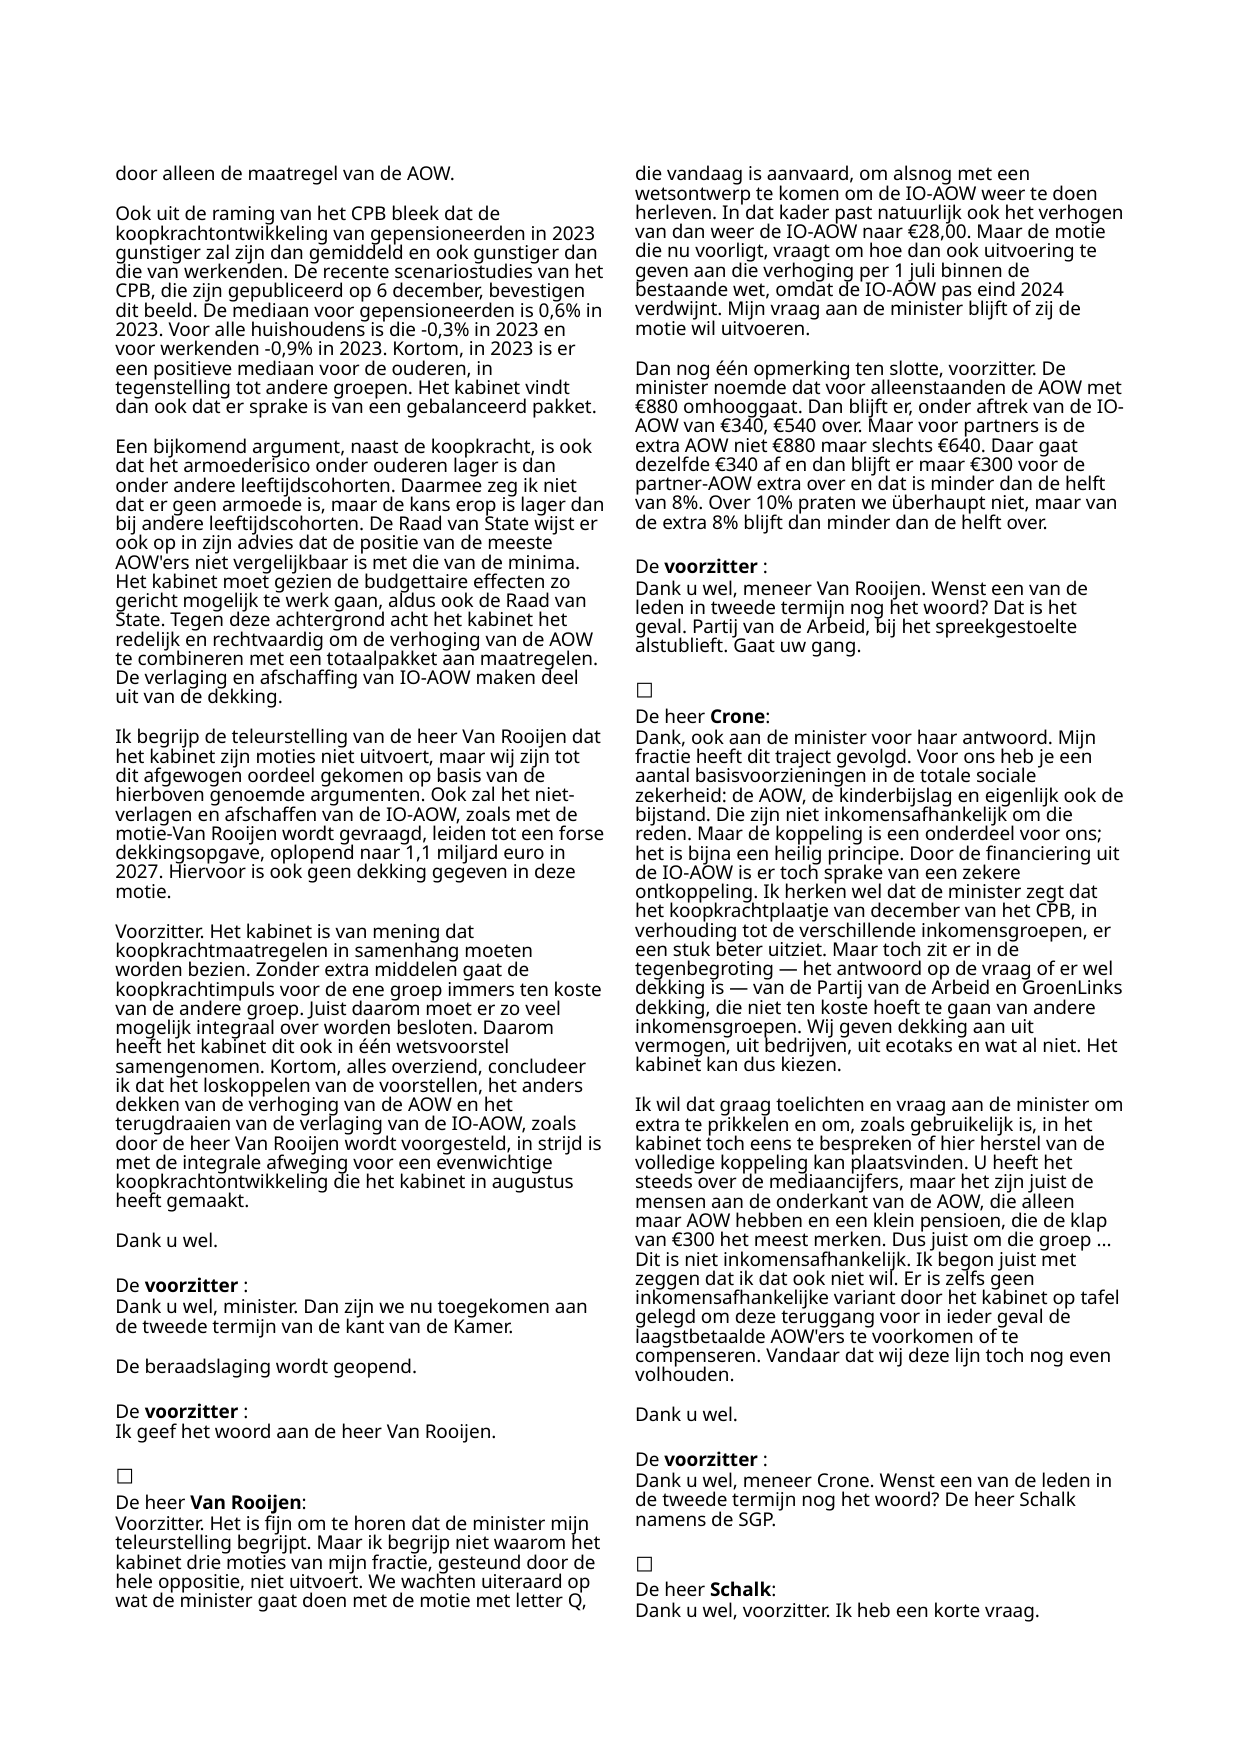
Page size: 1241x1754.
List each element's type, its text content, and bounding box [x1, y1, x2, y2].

text Dank, ook aan de minister voor haar antwoord. Mijn fractie heeft dit traject gevolgd. Voor ons heb je een aantal basisvoorzieningen in de totale sociale zekerheid: de AOW, de kinderbijslag en eigenlijk ook de bijstand. Die zijn niet inkomensafhankelijk om die reden. Maar de koppeling is een onderdeel voor ons; het is bijna een heilig principe. Door de financiering uit de IO-AOW is er toch sprake van een zekere ontkoppeling. Ik herken wel dat de minister zegt dat het koopkrachtplaatje van december van het CPB, in verhouding tot de verschillende inkomensgroepen, er een stuk beter uitziet. Maar toch zit er in de tegenbegroting — het antwoord op de vraag of er wel dekking is — van de Partij van de Arbeid en GroenLinks dekking, die niet ten koste hoeft te gaan van andere inkomensgroepen. Wij geven dekking aan uit vermogen, uit bedrijven, uit ecotaks en wat al niet. Het kabinet kan dus kiezen. [635, 729, 1125, 1076]
text Ook uit de raming van het CPB bleek dat de koopkrachtontwikkeling van gepensioneerden in 2023 gunstiger zal zijn dan gemiddeld en ook gunstiger dan die van werkenden. De recente scenariostudies van het CPB, die zijn gepubliceerd op 6 december, bevestigen dit beeld. De mediaan voor gepensioneerden is 0,6% in 2023. Voor alle huishoudens is die -0,3% in 2023 en voor werkenden -0,9% in 2023. Kortom, in 2023 is er een positieve mediaan voor de ouderen, in tegenstelling tot andere groepen. Het kabinet vindt dan ook dat er sprake is van een gebalanceerd pakket. [115, 205, 605, 417]
text Ik wil dat graag toelichten en vraag aan de minister om extra te prikkelen en om, zoals gebruikelijk is, in het kabinet toch eens te bespreken of hier herstel van de volledige koppeling kan plaatsvinden. U heeft het steeds over de mediaancijfers, maar het zijn juist de mensen aan de onderkant van de AOW, die alleen maar AOW hebben en een klein pensioen, die de klap van €300 het meest merken. Dus juist om die groep ... Dit is niet inkomensafhankelijk. Ik begon juist met zeggen dat ik dat ook niet wil. Er is zelfs geen inkomensafhankelijke variant door het kabinet op tafel gelegd om deze teruggang voor in ieder geval de laagstbetaalde AOW'ers te voorkomen of te compenseren. Vandaar dat wij deze lijn toch nog even volhouden. [635, 1096, 1125, 1386]
text Dank u wel, meneer Van Rooijen. Wenst een van de leden in tweede termijn nog het woord? Dat is het geval. Partij van de Arbeid, bij het spreekgestoelte alstublieft. Gaat uw gang. [635, 579, 1125, 657]
text door alleen de maatregel van de AOW. [115, 165, 605, 184]
text Voorzitter. Het is fijn om te horen dat de minister mijn teleurstelling begrijpt. Maar ik begrijp niet waarom het kabinet drie moties van mijn fractie, gesteund door de hele oppositie, niet uitvoert. We wachten uiteraard op wat de minister gaat doen met de motie met letter Q, [115, 1515, 605, 1611]
text De heer Van Rooijen: [115, 1489, 605, 1515]
text De voorzitter : [635, 1446, 1125, 1472]
text De heer Crone: [635, 703, 1125, 729]
text Voorzitter. Het kabinet is van mening dat koopkrachtmaatregelen in samenhang moeten worden bezien. Zonder extra middelen gaat de koopkrachtimpuls voor de ene groep immers ten koste van de andere groep. Juist daarom moet er zo veel mogelijk integraal over worden besloten. Daarom heeft het kabinet dit ook in één wetsvoorstel samengenomen. Kortom, alles overziend, concludeer ik dat het loskoppelen van de voorstellen, het anders dekken van de verhoging van de AOW en het terugdraaien van de verlaging van de IO-AOW, zoals door de heer Van Rooijen wordt voorgesteld, in strijd is met de integrale afweging voor een evenwichtige koopkrachtontwikkeling die het kabinet in augustus heeft gemaakt. [115, 923, 605, 1212]
text Dank u wel. [115, 1232, 605, 1252]
text ⬜ [635, 677, 1125, 703]
text De heer Schalk: [635, 1576, 1125, 1602]
text Dank u wel, voorzitter. Ik heb een korte vraag. [635, 1602, 1125, 1621]
text Dank u wel. [635, 1406, 1125, 1426]
text ⬜ [115, 1464, 605, 1489]
text Een bijkomend argument, naast de koopkracht, is ook dat het armoederisico onder ouderen lager is dan onder andere leeftijdscohorten. Daarmee zeg ik niet dat er geen armoede is, maar de kans erop is lager dan bij andere leeftijdscohorten. De Raad van State wijst er ook op in zijn advies dat de positie van de meeste AOW'ers niet vergelijkbaar is met die van de minima. Het kabinet moet gezien de budgettaire effecten zo gericht mogelijk te werk gaan, aldus ook de Raad van State. Tegen deze achtergrond acht het kabinet het redelijk en rechtvaardig om de verhoging van de AOW te combineren met een totaalpakket aan maatregelen. De verlaging en afschaffing van IO-AOW maken deel uit van de dekking. [115, 438, 605, 708]
text Dan nog één opmerking ten slotte, voorzitter. De minister noemde dat voor alleenstaanden de AOW met €880 omhooggaat. Dan blijft er, onder aftrek van de IO-AOW van €340, €540 over. Maar voor partners is de extra AOW niet €880 maar slechts €640. Daar gaat dezelfde €340 af en dan blijft er maar €300 voor de partner-AOW extra over en dat is minder dan de helft van 8%. Over 10% praten we überhaupt niet, maar van de extra 8% blijft dan minder dan de helft over. [635, 359, 1125, 533]
text Dank u wel, minister. Dan zijn we nu toegekomen aan de tweede termijn van de kant van de Kamer. [115, 1298, 605, 1337]
text De voorzitter : [115, 1398, 605, 1423]
text Ik geef het woord aan de heer Van Rooijen. [115, 1423, 605, 1443]
text De beraadslaging wordt geopend. [115, 1358, 605, 1377]
text Ik begrijp de teleurstelling van de heer Van Rooijen dat het kabinet zijn moties niet uitvoert, maar wij zijn tot dit afgewogen oordeel gekomen op basis van de hierboven genoemde argumenten. Ook zal het niet-verlagen en afschaffen van de IO-AOW, zoals met de motie-Van Rooijen wordt gevraagd, leiden tot een forse dekkingsopgave, oplopend naar 1,1 miljard euro in 2027. Hiervoor is ook geen dekking gegeven in deze motie. [115, 728, 605, 902]
text Dank u wel, meneer Crone. Wenst een van de leden in de tweede termijn nog het woord? De heer Schalk namens de SGP. [635, 1472, 1125, 1530]
text die vandaag is aanvaard, om alsnog met een wetsontwerp te komen om de IO-AOW weer te doen herleven. In dat kader past natuurlijk ook het verhogen van dan weer de IO-AOW naar €28,00. Maar de motie die nu voorligt, vraagt om hoe dan ook uitvoering te geven aan die verhoging per 1 juli binnen de bestaande wet, omdat de IO-AOW pas eind 2024 verdwijnt. Mijn vraag aan de minister blijft of zij de motie wil uitvoeren. [635, 165, 1125, 339]
text De voorzitter : [635, 554, 1125, 579]
text De voorzitter : [115, 1273, 605, 1298]
text ⬜ [635, 1551, 1125, 1576]
